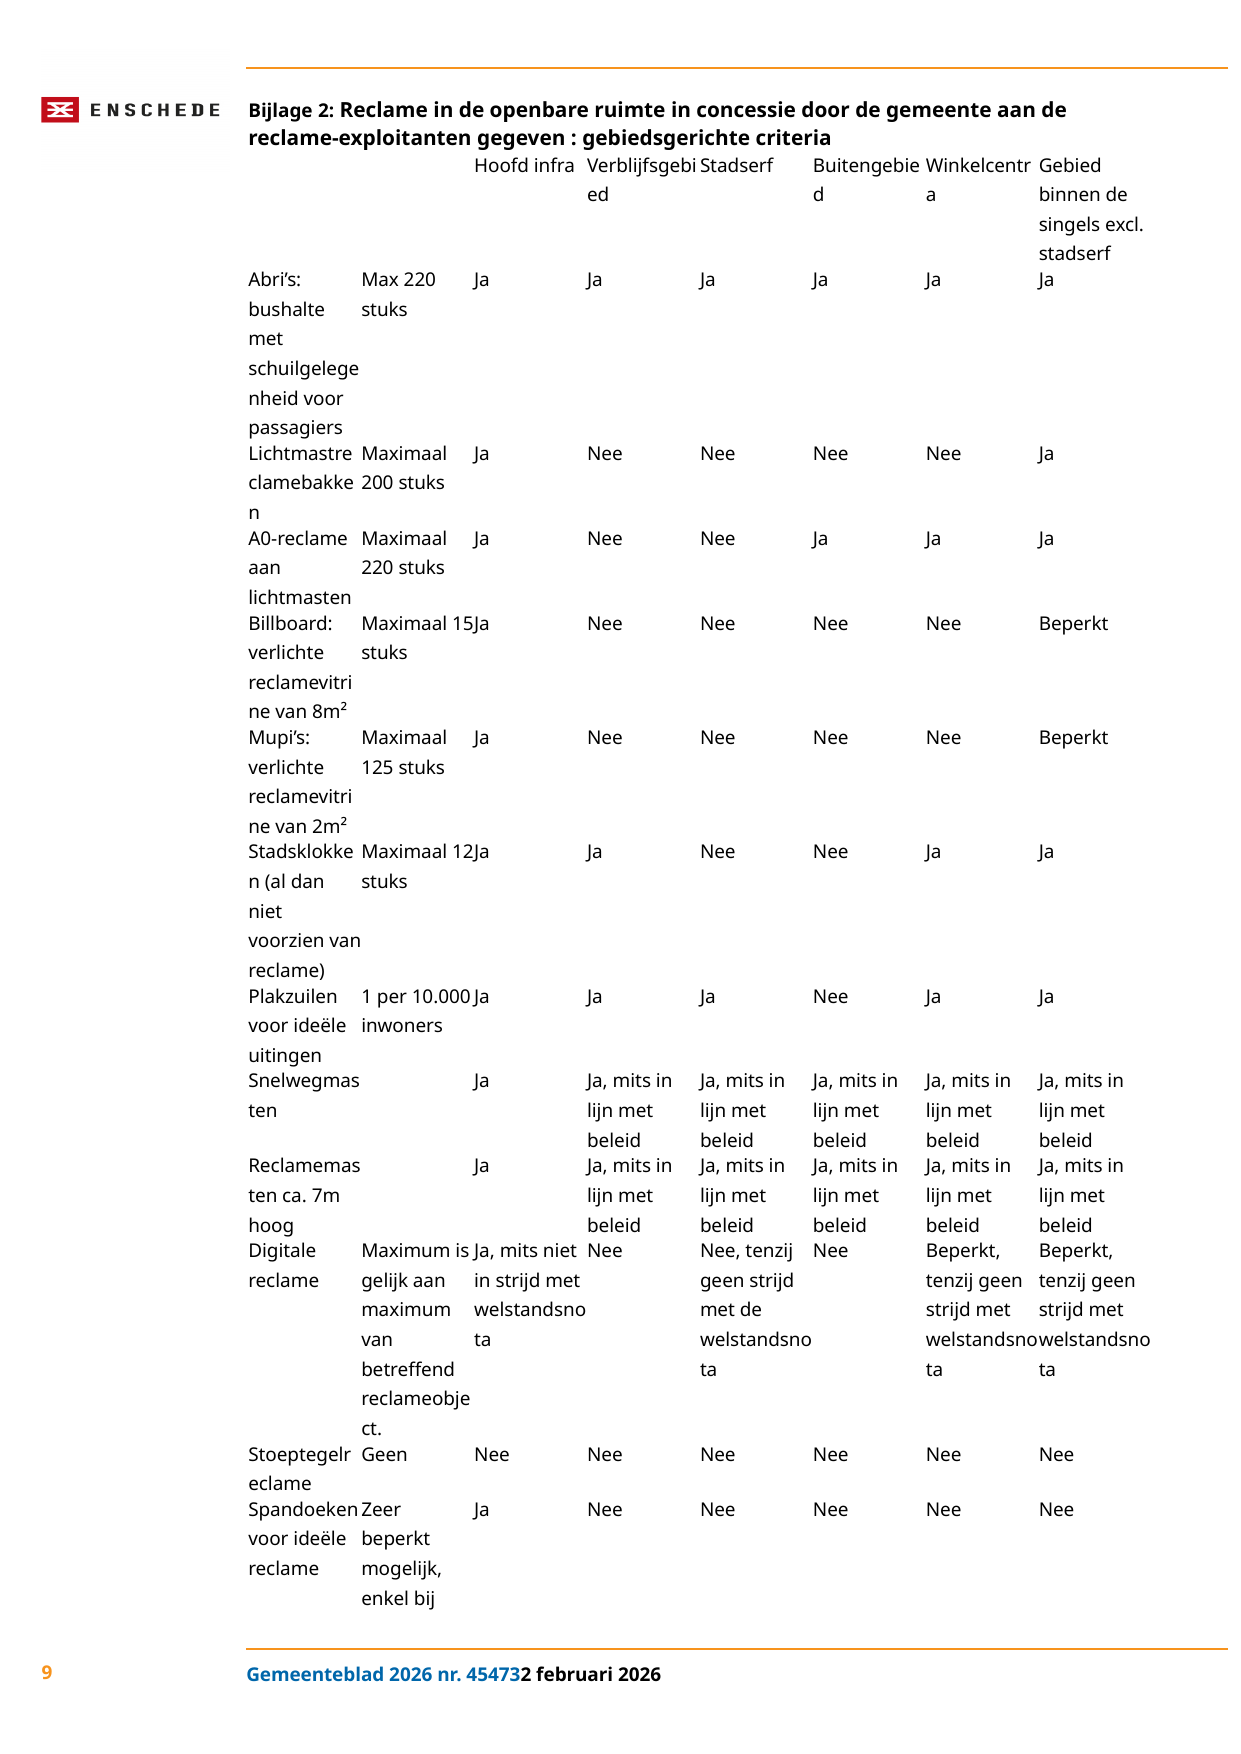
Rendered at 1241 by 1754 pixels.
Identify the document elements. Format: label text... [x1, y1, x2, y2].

table_cell Geen [361, 1441, 474, 1496]
table_cell Maximaal 15 stuks [361, 610, 474, 724]
table_cell Ja, mits in lijn met beleid [926, 1068, 1038, 1153]
table_cell Ja [474, 525, 587, 610]
table_header Winkelcentra [926, 152, 1038, 266]
table_cell Nee [813, 724, 926, 839]
table_cell Ja, mits in lijn met beleid [813, 1153, 926, 1237]
table_cell Nee [813, 440, 926, 525]
table_cell Lichtmastreclamebakken [248, 440, 361, 525]
table_cell Stoeptegelreclame [248, 1441, 361, 1496]
table_cell Ja [474, 1068, 587, 1153]
table_cell Nee [926, 1441, 1038, 1496]
table_cell Nee [926, 610, 1038, 724]
table_cell Ja [926, 266, 1038, 440]
table_cell Stadsklokken (al dan niet voorzien van reclame) [248, 839, 361, 983]
table_cell Ja, mits in lijn met beleid [700, 1068, 813, 1153]
table_cell Zeer beperkt mogelijk, enkel bij [361, 1496, 474, 1611]
table_cell Nee [926, 1496, 1038, 1611]
table_cell Nee [700, 839, 813, 983]
table_cell Ja [1039, 440, 1152, 525]
table_cell Nee, tenzij geen strijd met de welstandsnota [700, 1238, 813, 1441]
table_cell Ja [700, 266, 813, 440]
table_cell Ja [813, 525, 926, 610]
table_cell Nee [813, 983, 926, 1068]
table_cell Ja [474, 724, 587, 839]
table_cell Ja [1039, 983, 1152, 1068]
table_cell Nee [587, 1238, 700, 1441]
table_cell Ja [813, 266, 926, 440]
table_cell Nee [926, 724, 1038, 839]
table_cell Maximum is gelijk aan maximum van betreffend reclameobject. [361, 1238, 474, 1441]
table_header Hoofd infra [474, 152, 587, 266]
table_header [361, 152, 474, 266]
table_cell Ja, mits in lijn met beleid [1039, 1153, 1152, 1237]
table_cell Spandoeken voor ideële reclame [248, 1496, 361, 1611]
table_cell Ja [700, 983, 813, 1068]
table_header Gebied binnen de singels excl. stadserf [1039, 152, 1152, 266]
table_cell Nee [1039, 1496, 1152, 1611]
table_cell Nee [587, 1441, 700, 1496]
table_cell Maximaal 200 stuks [361, 440, 474, 525]
table_cell Ja [587, 983, 700, 1068]
table_cell Nee [813, 610, 926, 724]
text Bijlage 2: Reclame in de openbare ruimte in concessie door de gemeente aan de reclame-exploitanten gegeven : gebiedsgerichte criteria [248, 95, 1152, 152]
table_cell Ja [474, 266, 587, 440]
table_cell Reclamemasten ca. 7m hoog [248, 1153, 361, 1237]
table_cell Ja [926, 839, 1038, 983]
table_cell Ja [1039, 525, 1152, 610]
table_cell Nee [926, 440, 1038, 525]
table_cell Ja [474, 983, 587, 1068]
table_cell Ja [474, 839, 587, 983]
table_cell [361, 1153, 474, 1237]
table_header Stadserf [700, 152, 813, 266]
table_cell Beperkt, tenzij geen strijd met welstandsnota [926, 1238, 1038, 1441]
table_cell Nee [700, 525, 813, 610]
table_cell Maximaal 220 stuks [361, 525, 474, 610]
table_cell Ja, mits niet in strijd met welstandsnota [474, 1238, 587, 1441]
table_cell 1 per 10.000 inwoners [361, 983, 474, 1068]
table_cell Beperkt [1039, 610, 1152, 724]
table_cell Mupi’s: verlichte reclamevitrine van 2m² [248, 724, 361, 839]
table_header Verblijfsgebied [587, 152, 700, 266]
table_cell Ja [926, 525, 1038, 610]
table_cell Nee [700, 440, 813, 525]
table_cell Max 220 stuks [361, 266, 474, 440]
table_cell Beperkt [1039, 724, 1152, 839]
table_cell Nee [474, 1441, 587, 1496]
table_cell Ja, mits in lijn met beleid [700, 1153, 813, 1237]
table_cell Nee [587, 610, 700, 724]
table_cell A0-reclame aan lichtmasten [248, 525, 361, 610]
table_cell Maximaal 125 stuks [361, 724, 474, 839]
table_cell Ja [474, 440, 587, 525]
table_cell Ja [474, 1496, 587, 1611]
table_cell Nee [587, 440, 700, 525]
table_cell Nee [813, 1441, 926, 1496]
table_cell Ja [1039, 266, 1152, 440]
table_cell Ja, mits in lijn met beleid [587, 1068, 700, 1153]
table_cell Nee [587, 724, 700, 839]
table_cell Nee [1039, 1441, 1152, 1496]
table_cell Ja [474, 1153, 587, 1237]
table_cell Ja [587, 839, 700, 983]
table_cell Ja, mits in lijn met beleid [1039, 1068, 1152, 1153]
table_cell Ja, mits in lijn met beleid [813, 1068, 926, 1153]
table_cell Nee [813, 1496, 926, 1611]
table_cell Nee [813, 1238, 926, 1441]
table_cell Nee [700, 1441, 813, 1496]
table_cell Maximaal 12 stuks [361, 839, 474, 983]
table_cell Snelwegmasten [248, 1068, 361, 1153]
table_cell Nee [587, 525, 700, 610]
table_cell Plakzuilen voor ideële uitingen [248, 983, 361, 1068]
table_cell Ja [474, 610, 587, 724]
table_cell Abri’s: bushalte met schuilgelegenheid voor passagiers [248, 266, 361, 440]
table_header [248, 152, 361, 266]
table_cell [361, 1068, 474, 1153]
table_cell Ja [926, 983, 1038, 1068]
table_cell Digitale reclame [248, 1238, 361, 1441]
table_header Buitengebied [813, 152, 926, 266]
table_cell Ja [1039, 839, 1152, 983]
table_cell Nee [700, 610, 813, 724]
table_cell Ja, mits in lijn met beleid [926, 1153, 1038, 1237]
table_cell Nee [700, 1496, 813, 1611]
table_cell Billboard: verlichte reclamevitrine van 8m² [248, 610, 361, 724]
table_cell Ja [587, 266, 700, 440]
table_cell Nee [587, 1496, 700, 1611]
table_cell Beperkt, tenzij geen strijd met welstandsnota [1039, 1238, 1152, 1441]
table_cell Ja, mits in lijn met beleid [587, 1153, 700, 1237]
table_cell Nee [813, 839, 926, 983]
picture [41, 47, 231, 172]
table_cell Nee [700, 724, 813, 839]
